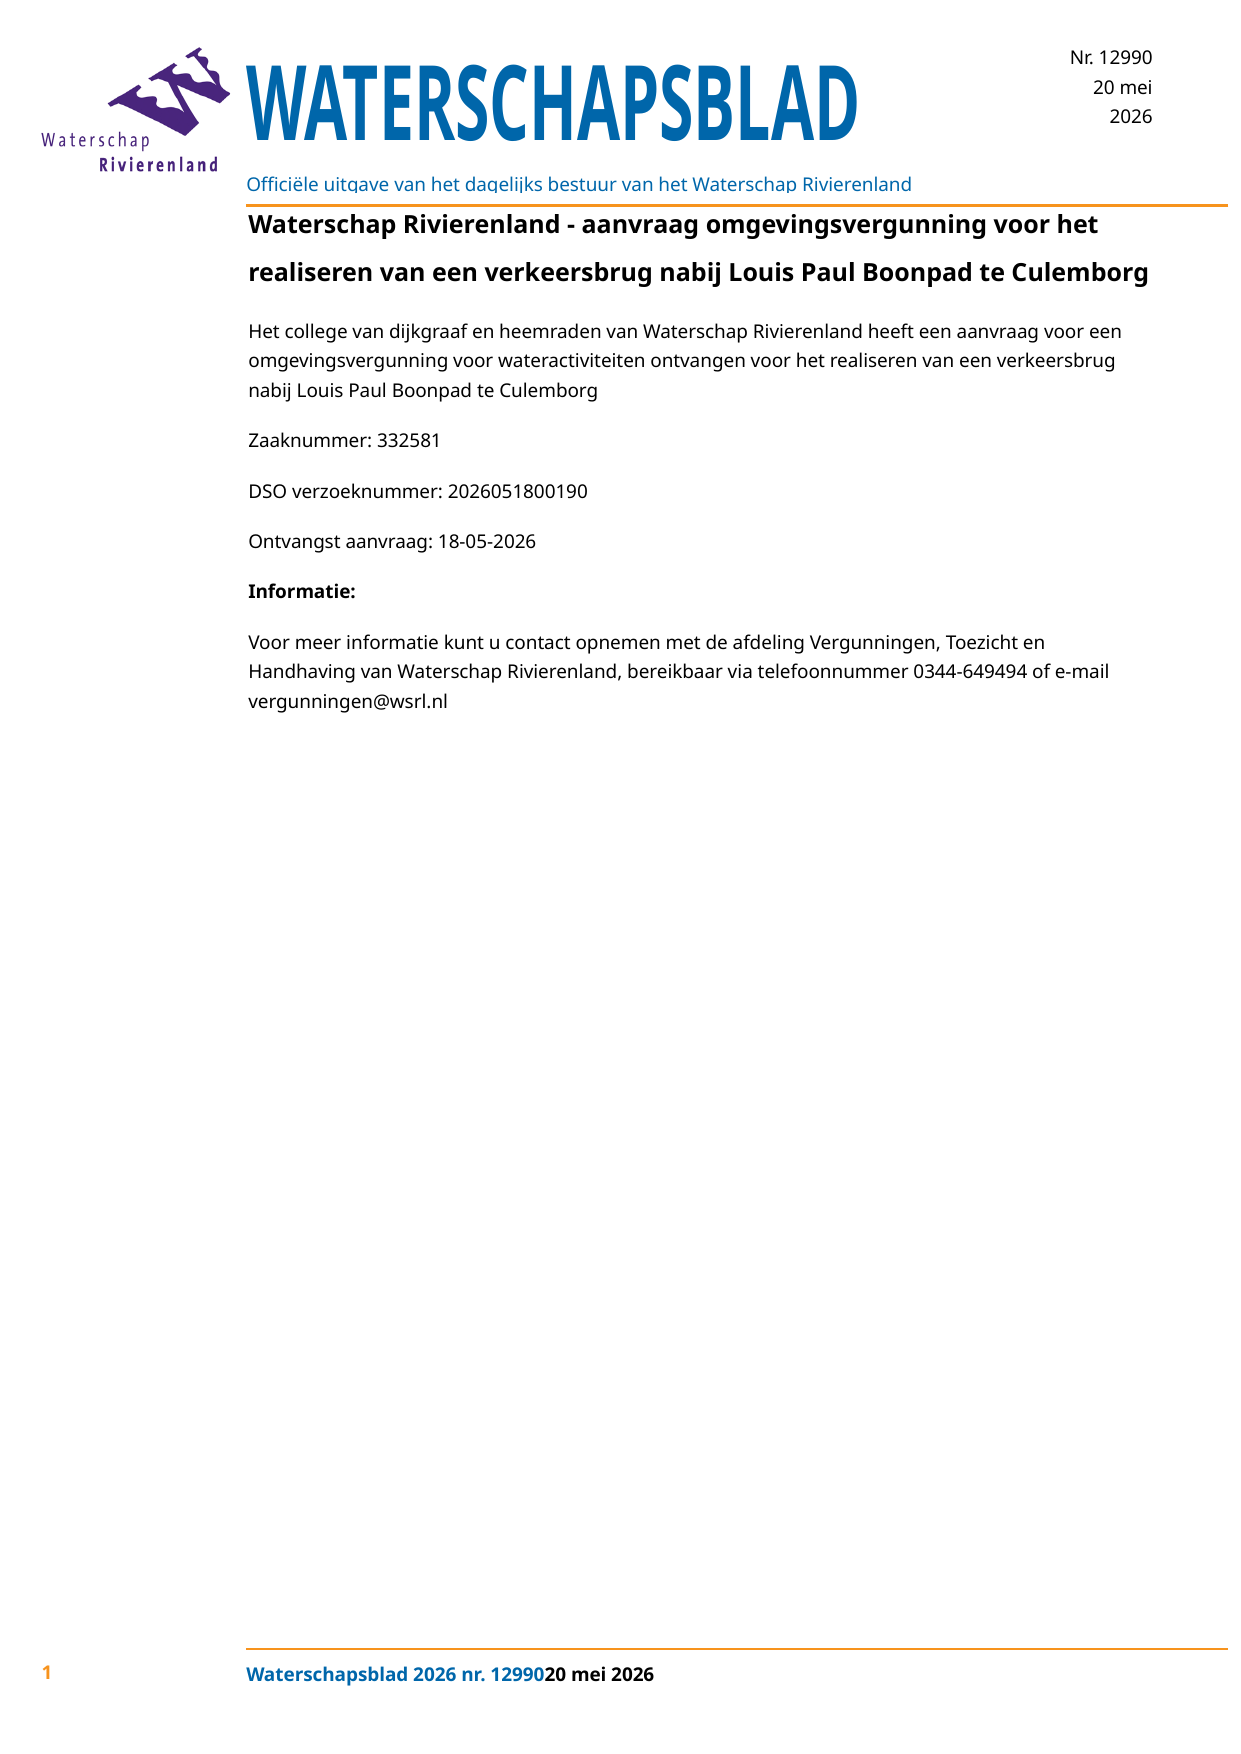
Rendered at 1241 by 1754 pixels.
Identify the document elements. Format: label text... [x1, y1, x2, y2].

text Informatie: [248, 579, 1152, 604]
picture [41, 47, 231, 172]
text DSO verzoeknummer: 2026051800190 [248, 478, 1152, 504]
text Voor meer informatie kunt u contact opnemen met de afdeling Vergunningen, Toezicht en Handhaving van Waterschap Rivierenland, bereikbaar via telefoonnummer 0344-649494 of e-mail vergunningen@wsrl.nl [248, 629, 1152, 714]
text Ontvangst aanvraag: 18-05-2026 [248, 528, 1152, 554]
text Waterschap Rivierenland - aanvraag omgevingsvergunning voor het realiseren van een verkeersbrug nabij Louis Paul Boonpad te Culemborg [248, 207, 1152, 288]
text Het college van dijkgraaf en heemraden van Waterschap Rivierenland heeft een aanvraag voor een omgevingsvergunning voor wateractiviteiten ontvangen voor het realiseren van een verkeersbrug nabij Louis Paul Boonpad te Culemborg [248, 318, 1152, 403]
text Zaaknummer: 332581 [248, 427, 1152, 453]
